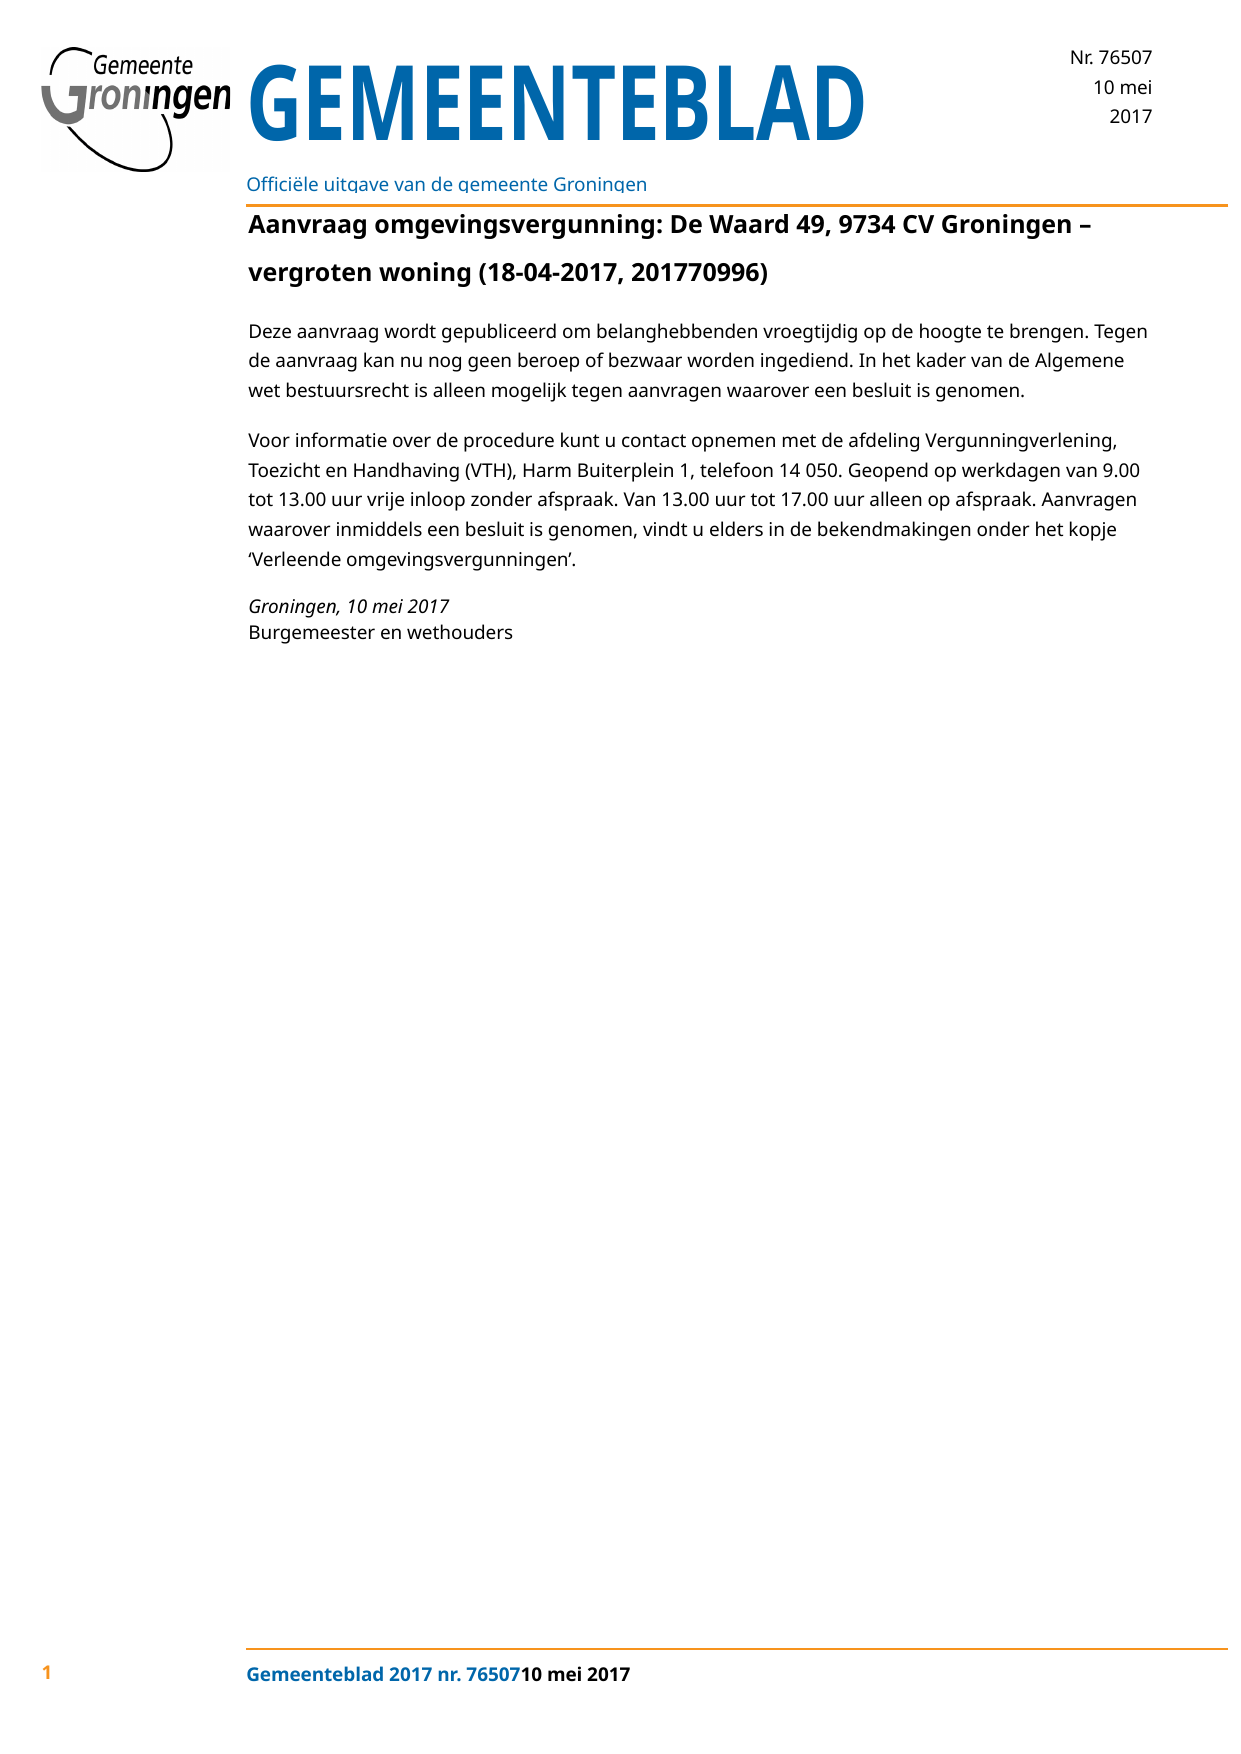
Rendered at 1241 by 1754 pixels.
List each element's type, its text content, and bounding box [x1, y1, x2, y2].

picture [41, 47, 231, 172]
text Burgemeester en wethouders [248, 619, 1152, 645]
text Voor informatie over de procedure kunt u contact opnemen met de afdeling Vergunningverlening, Toezicht en Handhaving (VTH), Harm Buiterplein 1, telefoon 14 050. Geopend op werkdagen van 9.00 tot 13.00 uur vrije inloop zonder afspraak. Van 13.00 uur tot 17.00 uur alleen op afspraak. Aanvragen waarover inmiddels een besluit is genomen, vindt u elders in de bekendmakingen onder het kopje ‘Verleende omgevingsvergunningen’. [248, 427, 1152, 572]
text Deze aanvraag wordt gepubliceerd om belanghebbenden vroegtijdig op de hoogte te brengen. Tegen de aanvraag kan nu nog geen beroep of bezwaar worden ingediend. In het kader van de Algemene wet bestuursrecht is alleen mogelijk tegen aanvragen waarover een besluit is genomen. [248, 318, 1152, 403]
text Groningen, 10 mei 2017 [248, 594, 1152, 619]
text Aanvraag omgevingsvergunning: De Waard 49, 9734 CV Groningen – vergroten woning (18-04-2017, 201770996) [248, 207, 1152, 288]
